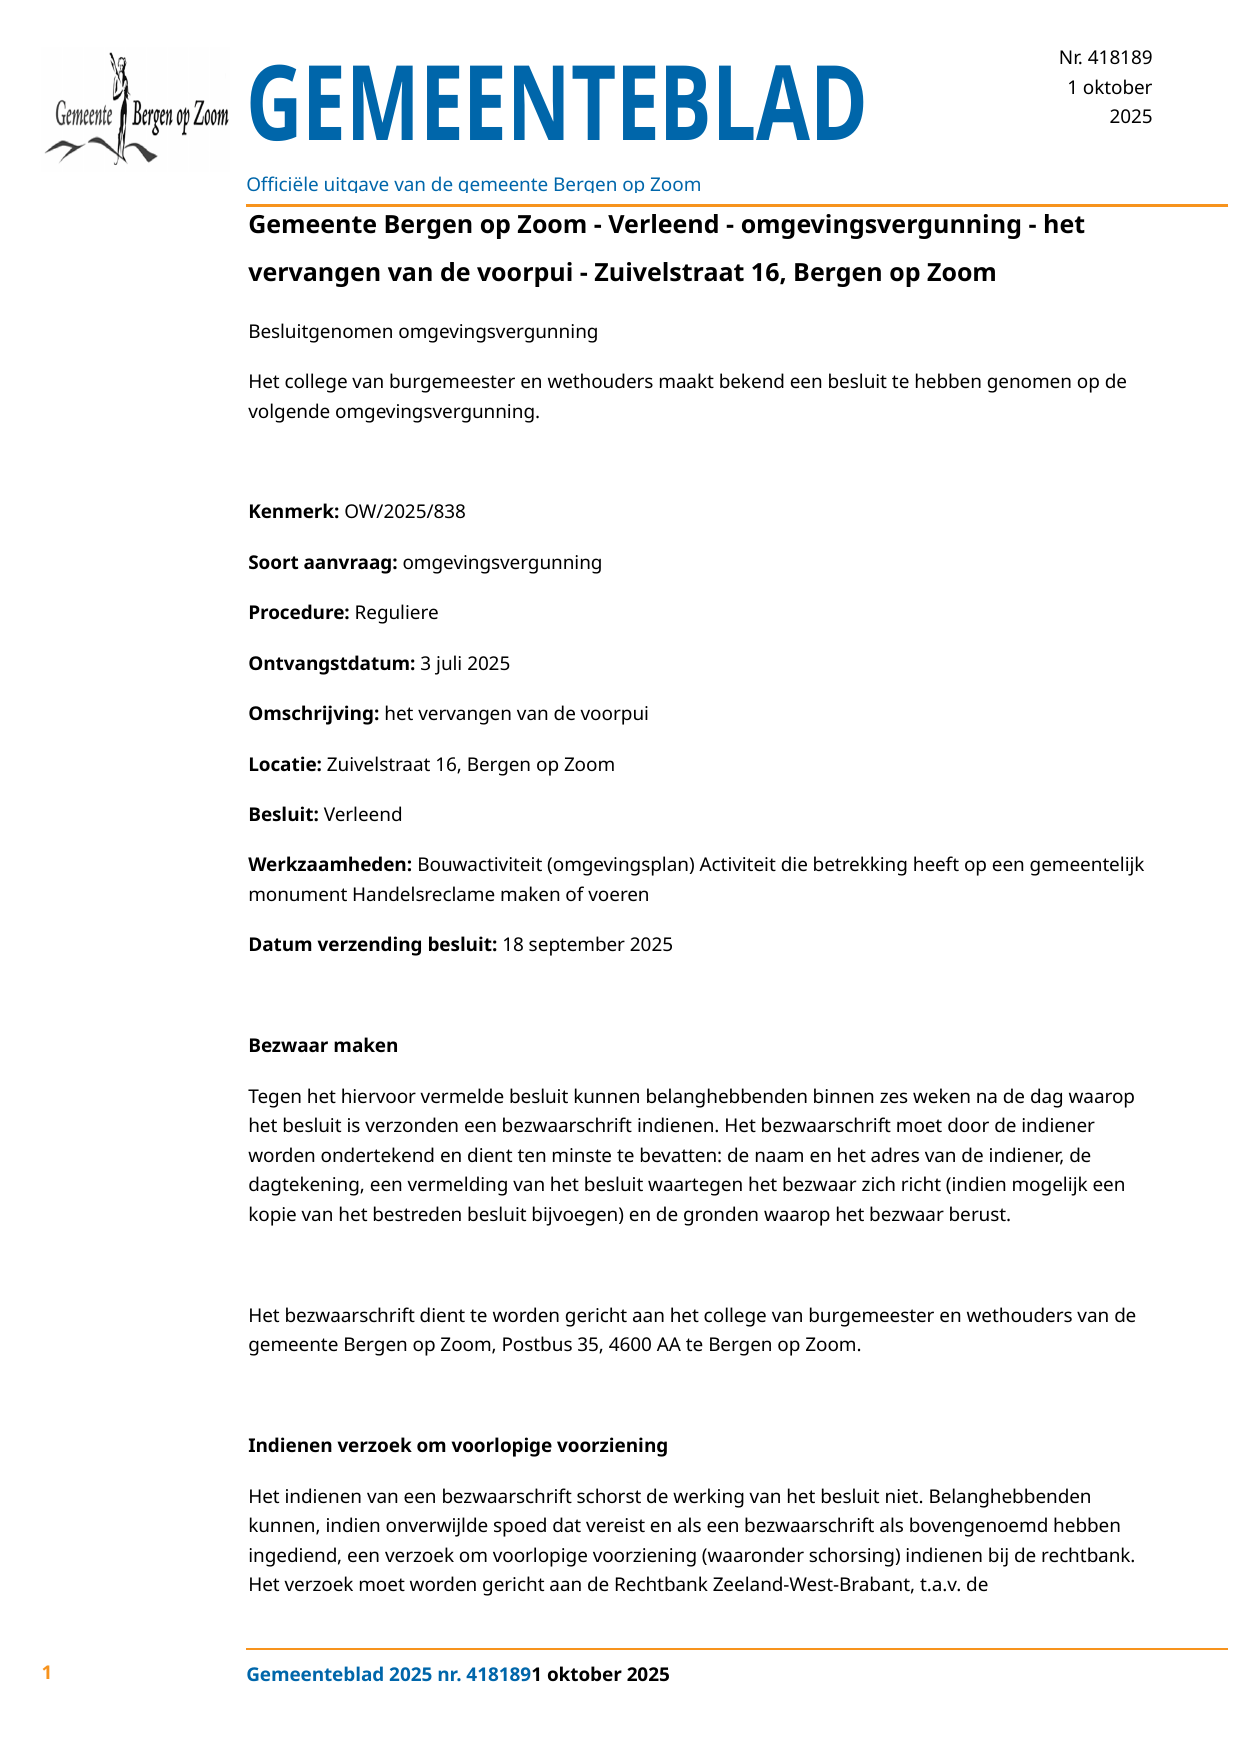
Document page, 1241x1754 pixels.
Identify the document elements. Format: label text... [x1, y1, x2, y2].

text Ontvangstdatum: 3 juli 2025 [248, 650, 1152, 676]
text Locatie: Zuivelstraat 16, Bergen op Zoom [248, 751, 1152, 777]
text Besluitgenomen omgevingsvergunning [248, 318, 1152, 344]
text Het indienen van een bezwaarschrift schorst de werking van het besluit niet. Belanghebbenden kunnen, indien onverwijlde spoed dat vereist en als een bezwaarschrift als bovengenoemd hebben ingediend, een verzoek om voorlopige voorziening (waaronder schorsing) indienen bij de rechtbank. Het verzoek moet worden gericht aan de Rechtbank Zeeland-West-Brabant, t.a.v. de [248, 1483, 1152, 1597]
text Omschrijving: het vervangen van de voorpui [248, 700, 1152, 726]
text Datum verzending besluit: 18 september 2025 [248, 932, 1152, 957]
text Gemeente Bergen op Zoom - Verleend - omgevingsvergunning - het vervangen van de voorpui - Zuivelstraat 16, Bergen op Zoom [248, 207, 1152, 288]
text Kenmerk: OW/2025/838 [248, 499, 1152, 524]
text Indienen verzoek om voorlopige voorziening [248, 1432, 1152, 1458]
text Het college van burgemeester en wethouders maakt bekend een besluit te hebben genomen op de volgende omgevingsvergunning. [248, 368, 1152, 424]
text Werkzaamheden: Bouwactiviteit (omgevingsplan) Activiteit die betrekking heeft op een gemeentelijk monument Handelsreclame maken of voeren [248, 852, 1152, 907]
text Soort aanvraag: omgevingsvergunning [248, 549, 1152, 575]
picture [41, 47, 231, 172]
text Procedure: Reguliere [248, 599, 1152, 625]
text Tegen het hiervoor vermelde besluit kunnen belanghebbenden binnen zes weken na de dag waarop het besluit is verzonden een bezwaarschrift indienen. Het bezwaarschrift moet door de indiener worden ondertekend en dient ten minste te bevatten: de naam en het adres van de indiener, de dagtekening, een vermelding van het besluit waartegen het bezwaar zich richt (indien mogelijk een kopie van het bestreden besluit bijvoegen) en de gronden waarop het bezwaar berust. [248, 1083, 1152, 1227]
text Besluit: Verleend [248, 801, 1152, 827]
text Bezwaar maken [248, 1032, 1152, 1058]
text Het bezwaarschrift dient te worden gericht aan het college van burgemeester en wethouders van de gemeente Bergen op Zoom, Postbus 35, 4600 AA te Bergen op Zoom. [248, 1302, 1152, 1357]
